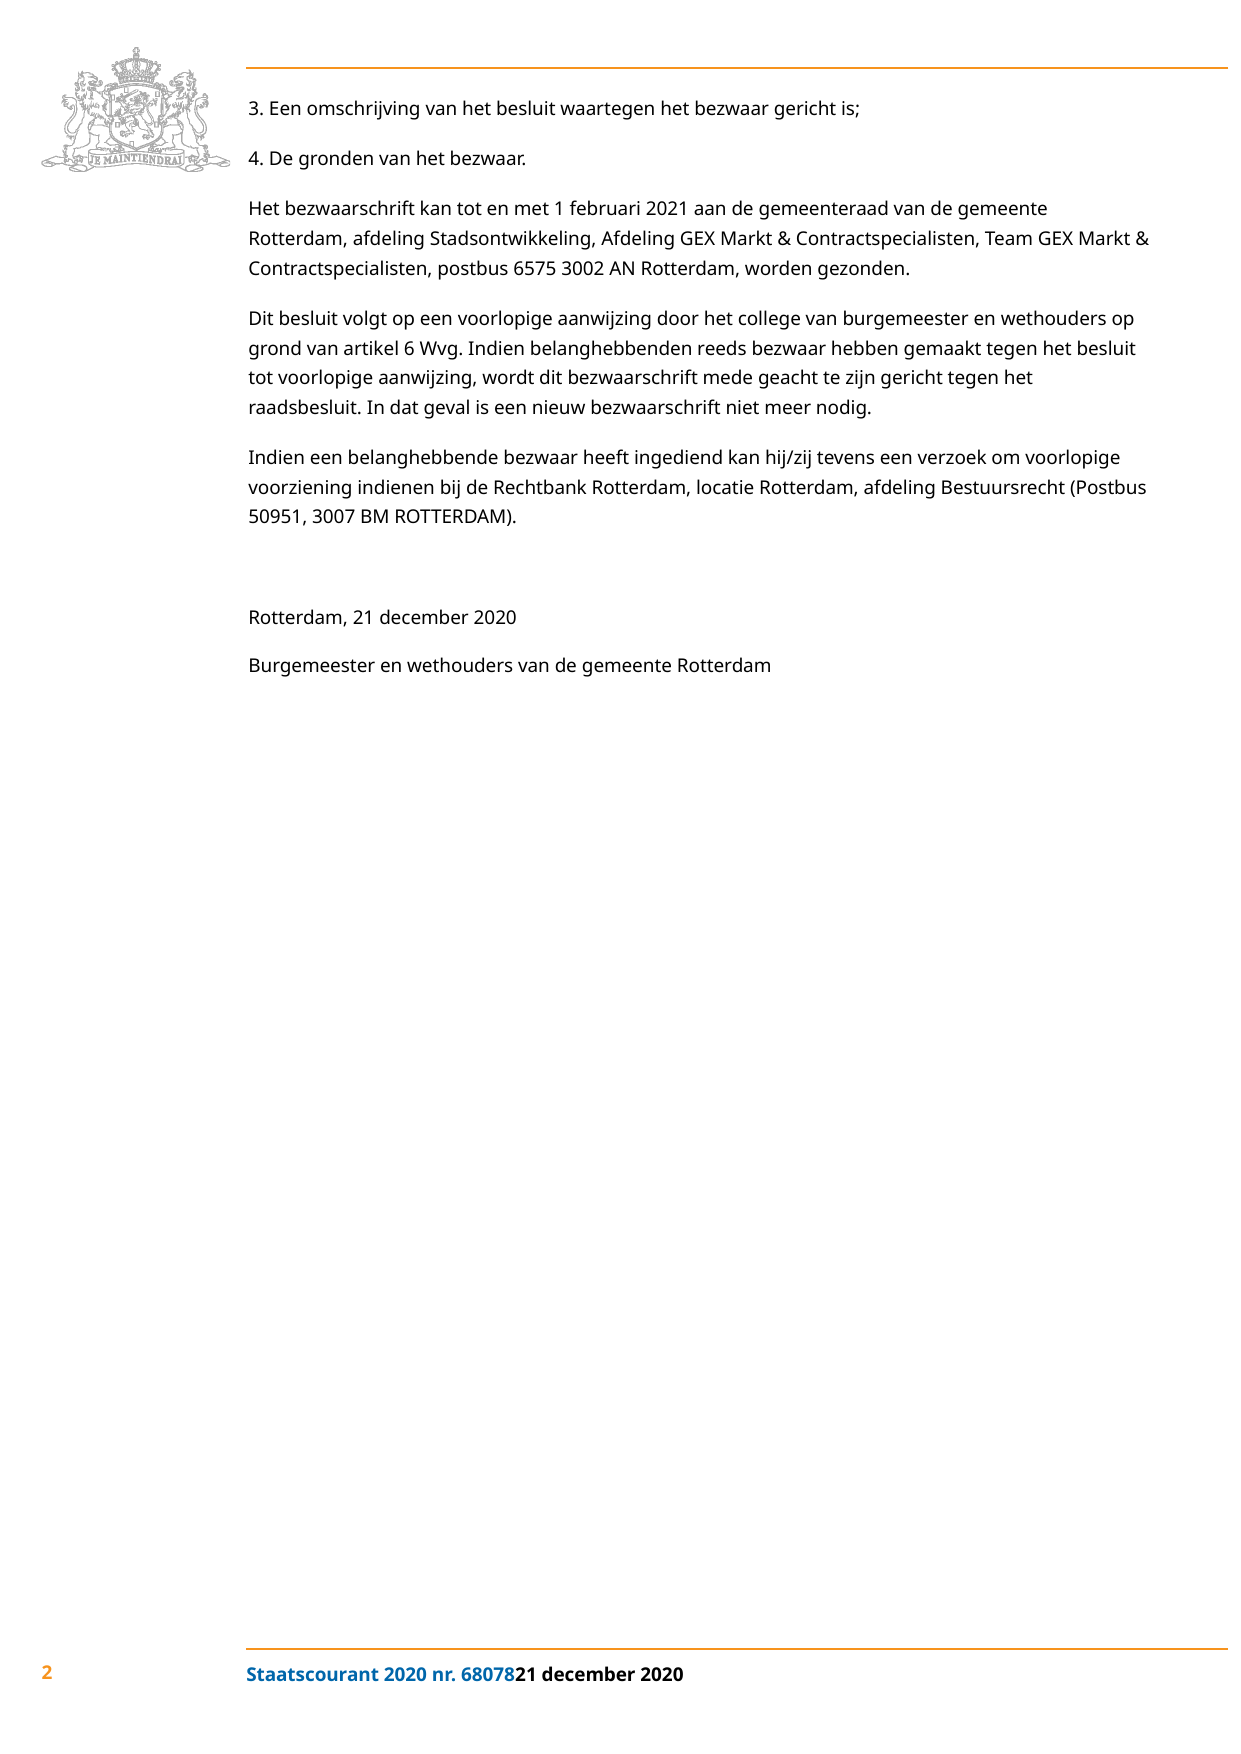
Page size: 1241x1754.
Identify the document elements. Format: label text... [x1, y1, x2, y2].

text Dit besluit volgt op een voorlopige aanwijzing door het college van burgemeester en wethouders op grond van artikel 6 Wvg. Indien belanghebbenden reeds bezwaar hebben gemaakt tegen het besluit tot voorlopige aanwijzing, wordt dit bezwaarschrift mede geacht te zijn gericht tegen het raadsbesluit. In dat geval is een nieuw bezwaarschrift niet meer nodig. [248, 305, 1152, 420]
picture [41, 47, 231, 172]
text 3. Een omschrijving van het besluit waartegen het bezwaar gericht is; [248, 95, 1152, 121]
text 4. De gronden van het bezwaar. [248, 145, 1152, 171]
text Indien een belanghebbende bezwaar heeft ingediend kan hij/zij tevens een verzoek om voorlopige voorziening indienen bij de Rechtbank Rotterdam, locatie Rotterdam, afdeling Bestuursrecht (Postbus 50951, 3007 BM ROTTERDAM). [248, 444, 1152, 529]
text Het bezwaarschrift kan tot en met 1 februari 2021 aan de gemeenteraad van de gemeente Rotterdam, afdeling Stadsontwikkeling, Afdeling GEX Markt & Contractspecialisten, Team GEX Markt & Contractspecialisten, postbus 6575 3002 AN Rotterdam, worden gezonden. [248, 196, 1152, 281]
text Rotterdam, 21 december 2020 [248, 604, 1152, 630]
text Burgemeester en wethouders van de gemeente Rotterdam [248, 652, 1152, 678]
